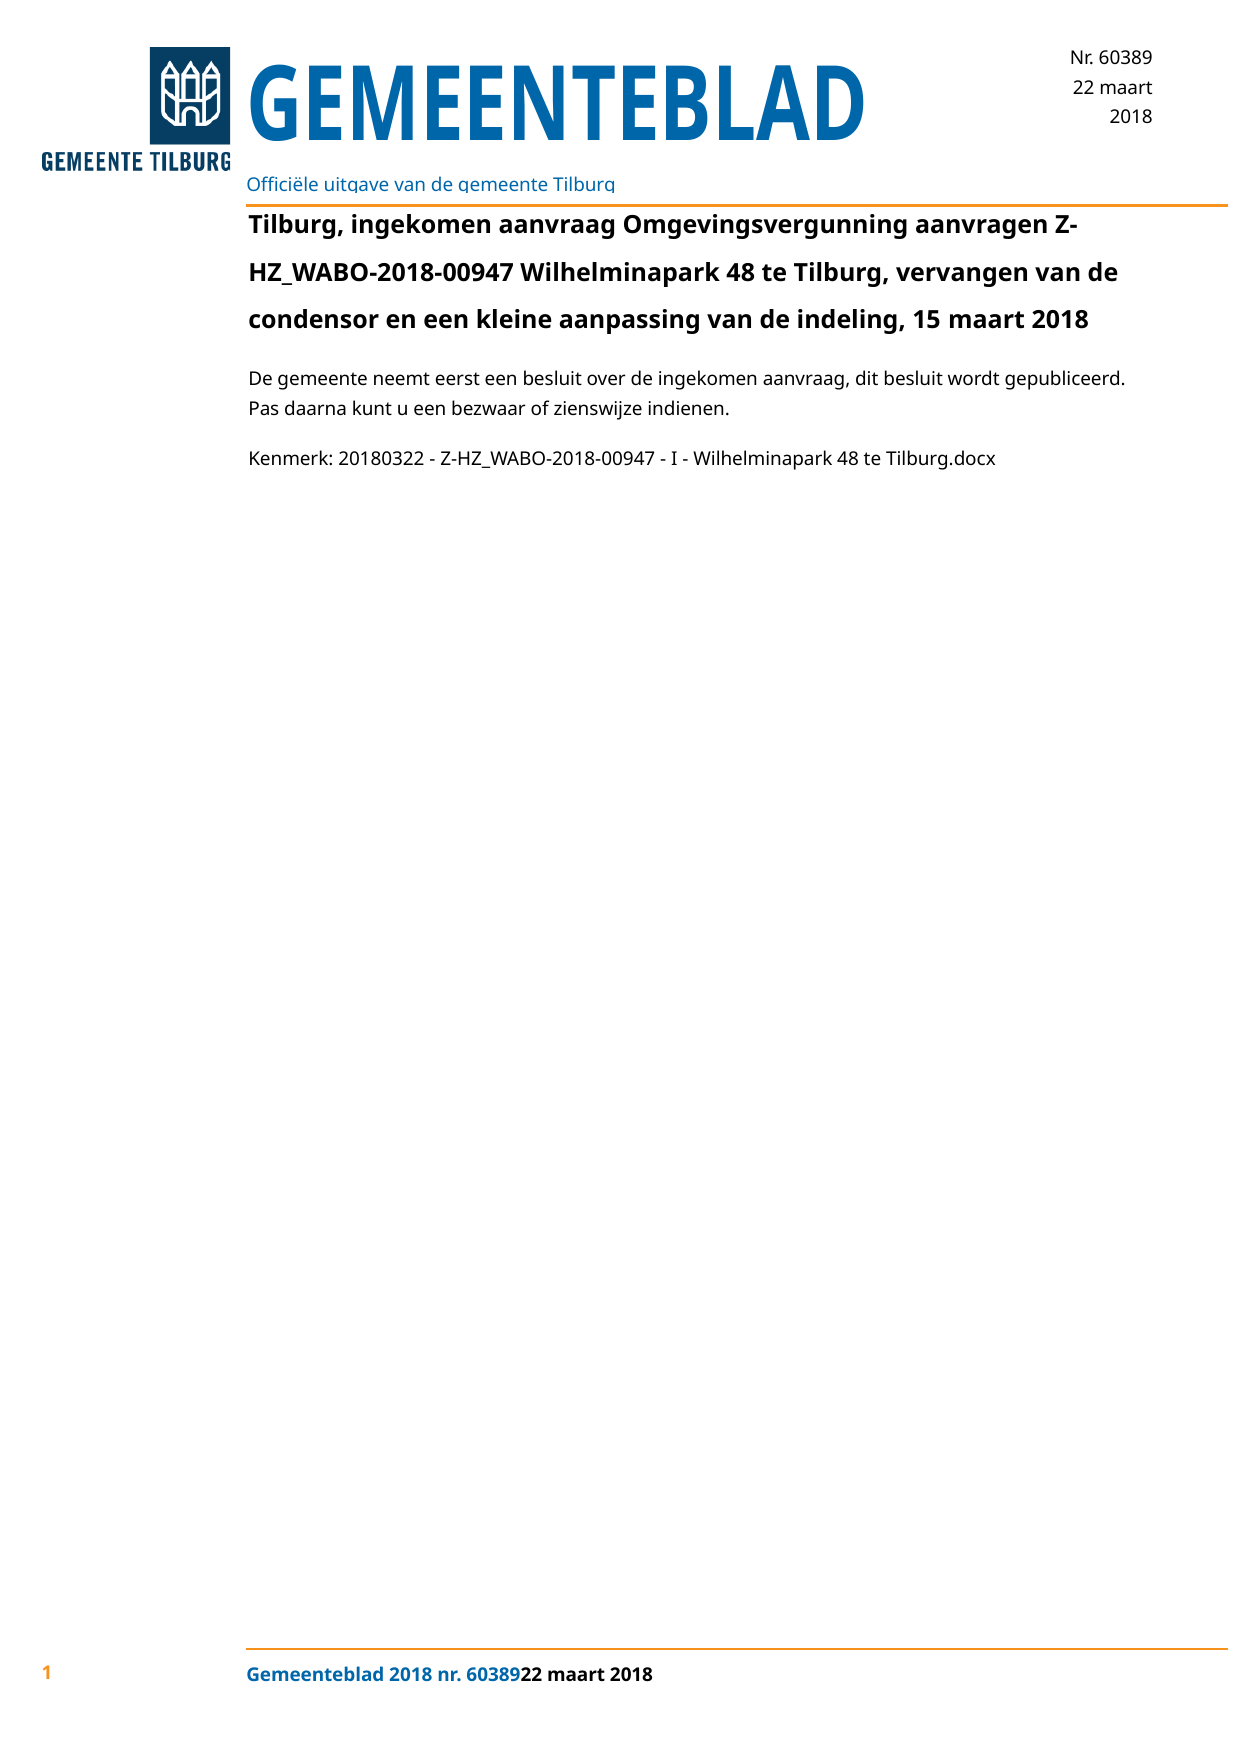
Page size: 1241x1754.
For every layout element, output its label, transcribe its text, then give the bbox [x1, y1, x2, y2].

text Tilburg, ingekomen aanvraag Omgevingsvergunning aanvragen Z-HZ_WABO-2018-00947 Wilhelminapark 48 te Tilburg, vervangen van de condensor en een kleine aanpassing van de indeling, 15 maart 2018 [248, 207, 1152, 336]
picture [41, 47, 231, 172]
text Kenmerk: 20180322 - Z-HZ_WABO-2018-00947 - I - Wilhelminapark 48 te Tilburg.docx [248, 446, 1152, 471]
text De gemeente neemt eerst een besluit over de ingekomen aanvraag, dit besluit wordt gepubliceerd. Pas daarna kunt u een bezwaar of zienswijze indienen. [248, 366, 1152, 421]
